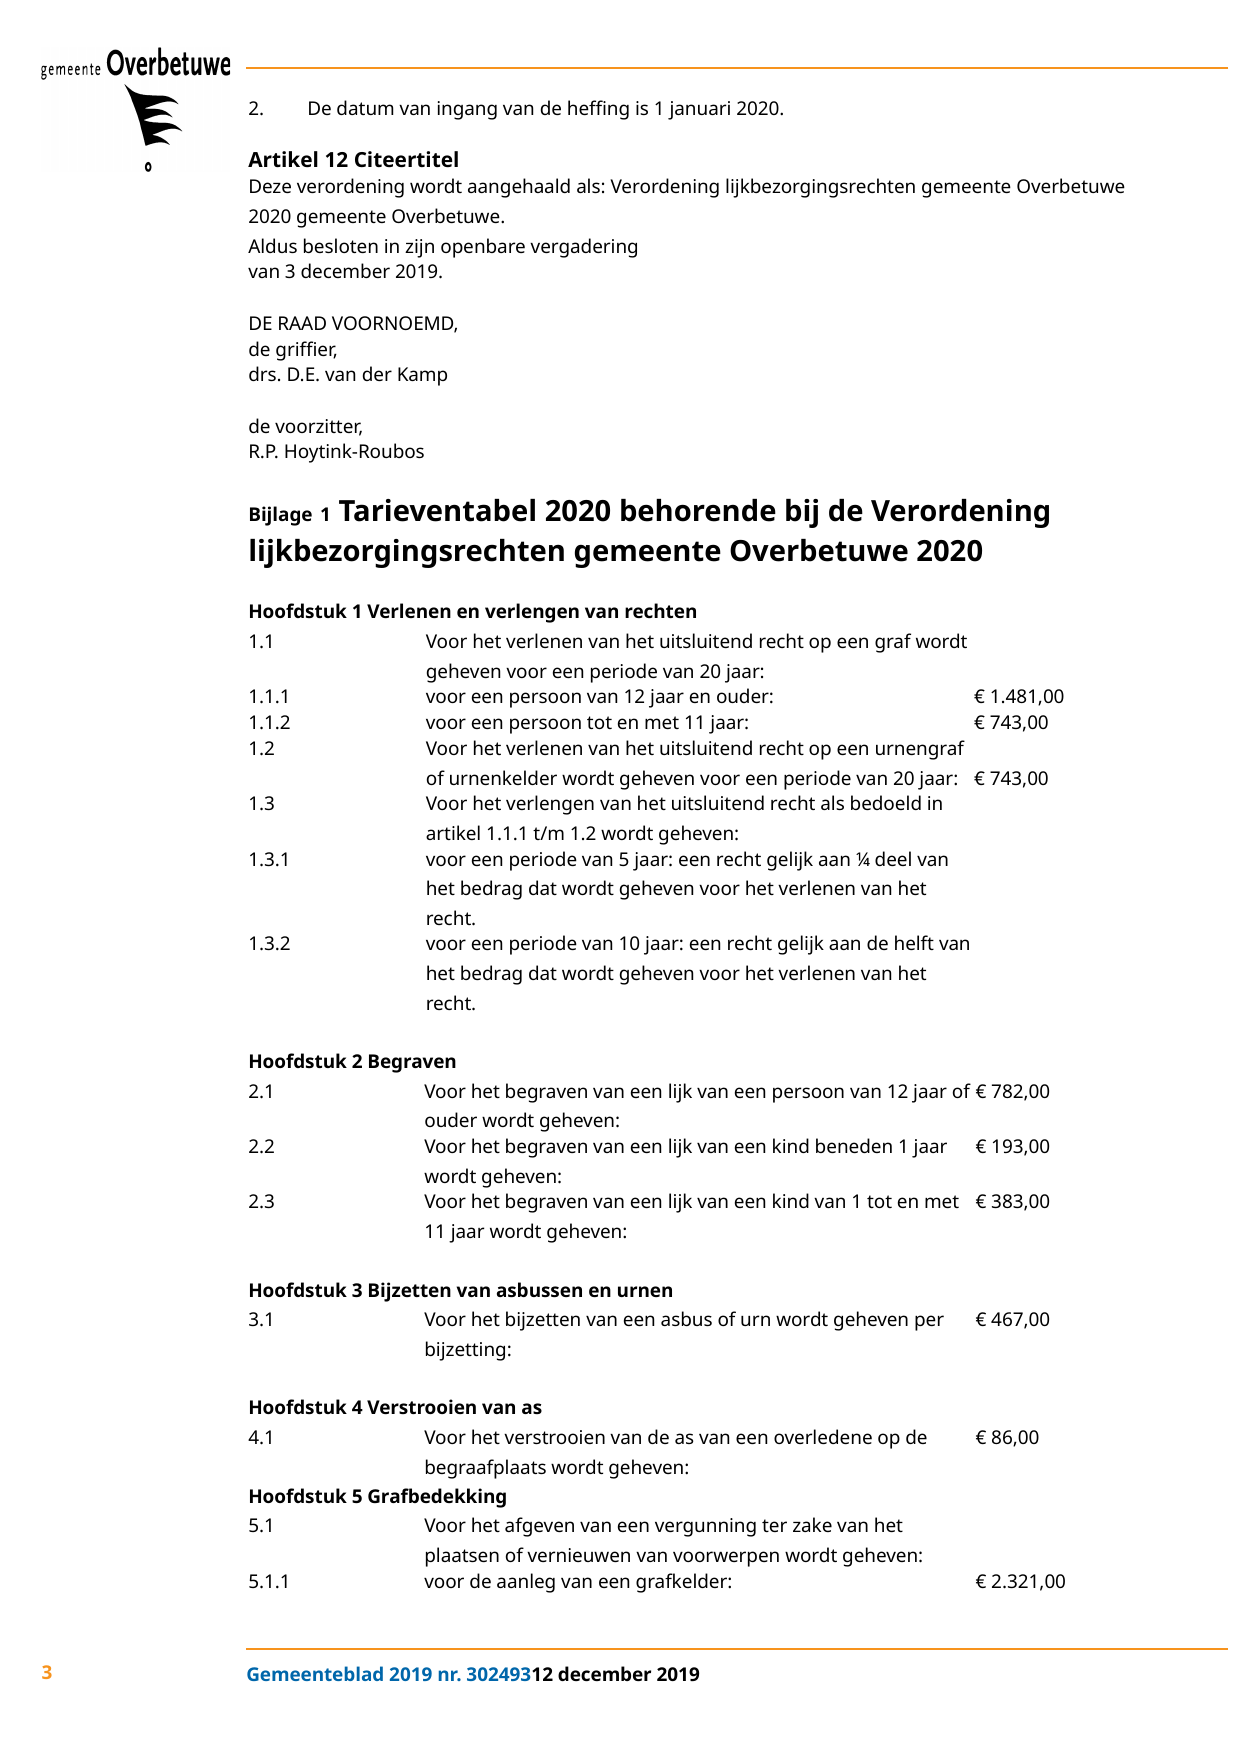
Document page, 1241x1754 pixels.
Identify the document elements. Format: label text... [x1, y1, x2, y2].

list De datum van ingang van de heffing is 1 januari 2020. [248, 95, 1152, 121]
text Hoofdstuk 4 Verstrooien van as [248, 1394, 1152, 1420]
text Deze verordening wordt aangehaald als: Verordening lijkbezorgingsrechten gemeente Overbetuwe 2020 gemeente Overbetuwe. [248, 174, 1152, 229]
text van 3 december 2019. [248, 258, 1152, 284]
table_header 4.1 [248, 1424, 424, 1479]
table_header Voor het begraven van een lijk van een persoon van 12 jaar of ouder wordt geheven: [424, 1078, 975, 1133]
table_cell Voor het verlenen van het uitsluitend recht op een urnengraf of urnenkelder wordt geheven voor een periode van 20 jaar: [426, 735, 974, 790]
table_cell [974, 790, 1152, 846]
table_header Voor het afgeven van een vergunning ter zake van het plaatsen of vernieuwen van voorwerpen wordt geheven: [424, 1513, 975, 1568]
table_cell 1.3 [248, 790, 426, 846]
table_cell 1.1.1 [248, 684, 426, 709]
table_cell € 743,00 [974, 709, 1152, 735]
text drs. D.E. van der Kamp [248, 361, 1152, 387]
table_cell [974, 931, 1152, 1016]
table_cell 1.3.2 [248, 931, 426, 1016]
table_cell voor de aanleg van een grafkelder: [424, 1568, 975, 1593]
table_header 5.1 [248, 1513, 424, 1568]
text Artikel 12 Citeertitel [248, 145, 1152, 174]
table_cell 2.3 [248, 1189, 424, 1244]
text Hoofdstuk 5 Grafbedekking [248, 1483, 1152, 1508]
table_cell 1.2 [248, 735, 426, 790]
text Bijlage 1 Tarieventabel 2020 behorende bij de Verordening lijkbezorgingsrechten gemeente Overbetuwe 2020 [248, 490, 1152, 569]
table_header € 782,00 [975, 1078, 1152, 1133]
table_cell 5.1.1 [248, 1568, 424, 1593]
table_cell Voor het verlengen van het uitsluitend recht als bedoeld in artikel 1.1.1 t/m 1.2 wordt geheven: [426, 790, 974, 846]
table_cell 1.1.2 [248, 709, 426, 735]
text R.P. Hoytink-Roubos [248, 439, 1152, 464]
table_cell voor een periode van 10 jaar: een recht gelijk aan de helft van het bedrag dat wordt geheven voor het verlenen van het recht. [426, 931, 974, 1016]
picture [41, 47, 231, 172]
table_cell € 1.481,00 [974, 684, 1152, 709]
text Hoofdstuk 3 Bijzetten van asbussen en urnen [248, 1277, 1152, 1302]
table_header Voor het bijzetten van een asbus of urn wordt geheven per bijzetting: [424, 1306, 975, 1362]
text Hoofdstuk 2 Begraven [248, 1048, 1152, 1074]
table_cell voor een persoon van 12 jaar en ouder: [426, 684, 974, 709]
text de griffier, [248, 336, 1152, 361]
table_cell voor een persoon tot en met 11 jaar: [426, 709, 974, 735]
text de voorzitter, [248, 413, 1152, 439]
table_cell Voor het begraven van een lijk van een kind beneden 1 jaar wordt geheven: [424, 1133, 975, 1189]
table_header € 86,00 [975, 1424, 1152, 1479]
table_cell 1.3.1 [248, 846, 426, 931]
table_cell [974, 846, 1152, 931]
table_cell 2.2 [248, 1133, 424, 1189]
table_header € 467,00 [975, 1306, 1152, 1362]
table_cell voor een periode van 5 jaar: een recht gelijk aan ¼ deel van het bedrag dat wordt geheven voor het verlenen van het recht. [426, 846, 974, 931]
table_header 1.1 [248, 628, 426, 684]
text Aldus besloten in zijn openbare vergadering [248, 233, 1152, 258]
table_cell € 193,00 [975, 1133, 1152, 1189]
table_header Voor het verstrooien van de as van een overledene op de begraafplaats wordt geheven: [424, 1424, 975, 1479]
table_header Voor het verlenen van het uitsluitend recht op een graf wordt geheven voor een periode van 20 jaar: [426, 628, 974, 684]
table_header 2.1 [248, 1078, 424, 1133]
table_cell € 2.321,00 [975, 1568, 1152, 1593]
text Hoofdstuk 1 Verlenen en verlengen van rechten [248, 599, 1152, 624]
table_cell € 743,00 [974, 735, 1152, 790]
table_header [974, 628, 1152, 684]
table_cell € 383,00 [975, 1189, 1152, 1244]
table_cell Voor het begraven van een lijk van een kind van 1 tot en met 11 jaar wordt geheven: [424, 1189, 975, 1244]
table_header 3.1 [248, 1306, 424, 1362]
table_header [975, 1513, 1152, 1568]
text DE RAAD VOORNOEMD, [248, 310, 1152, 336]
